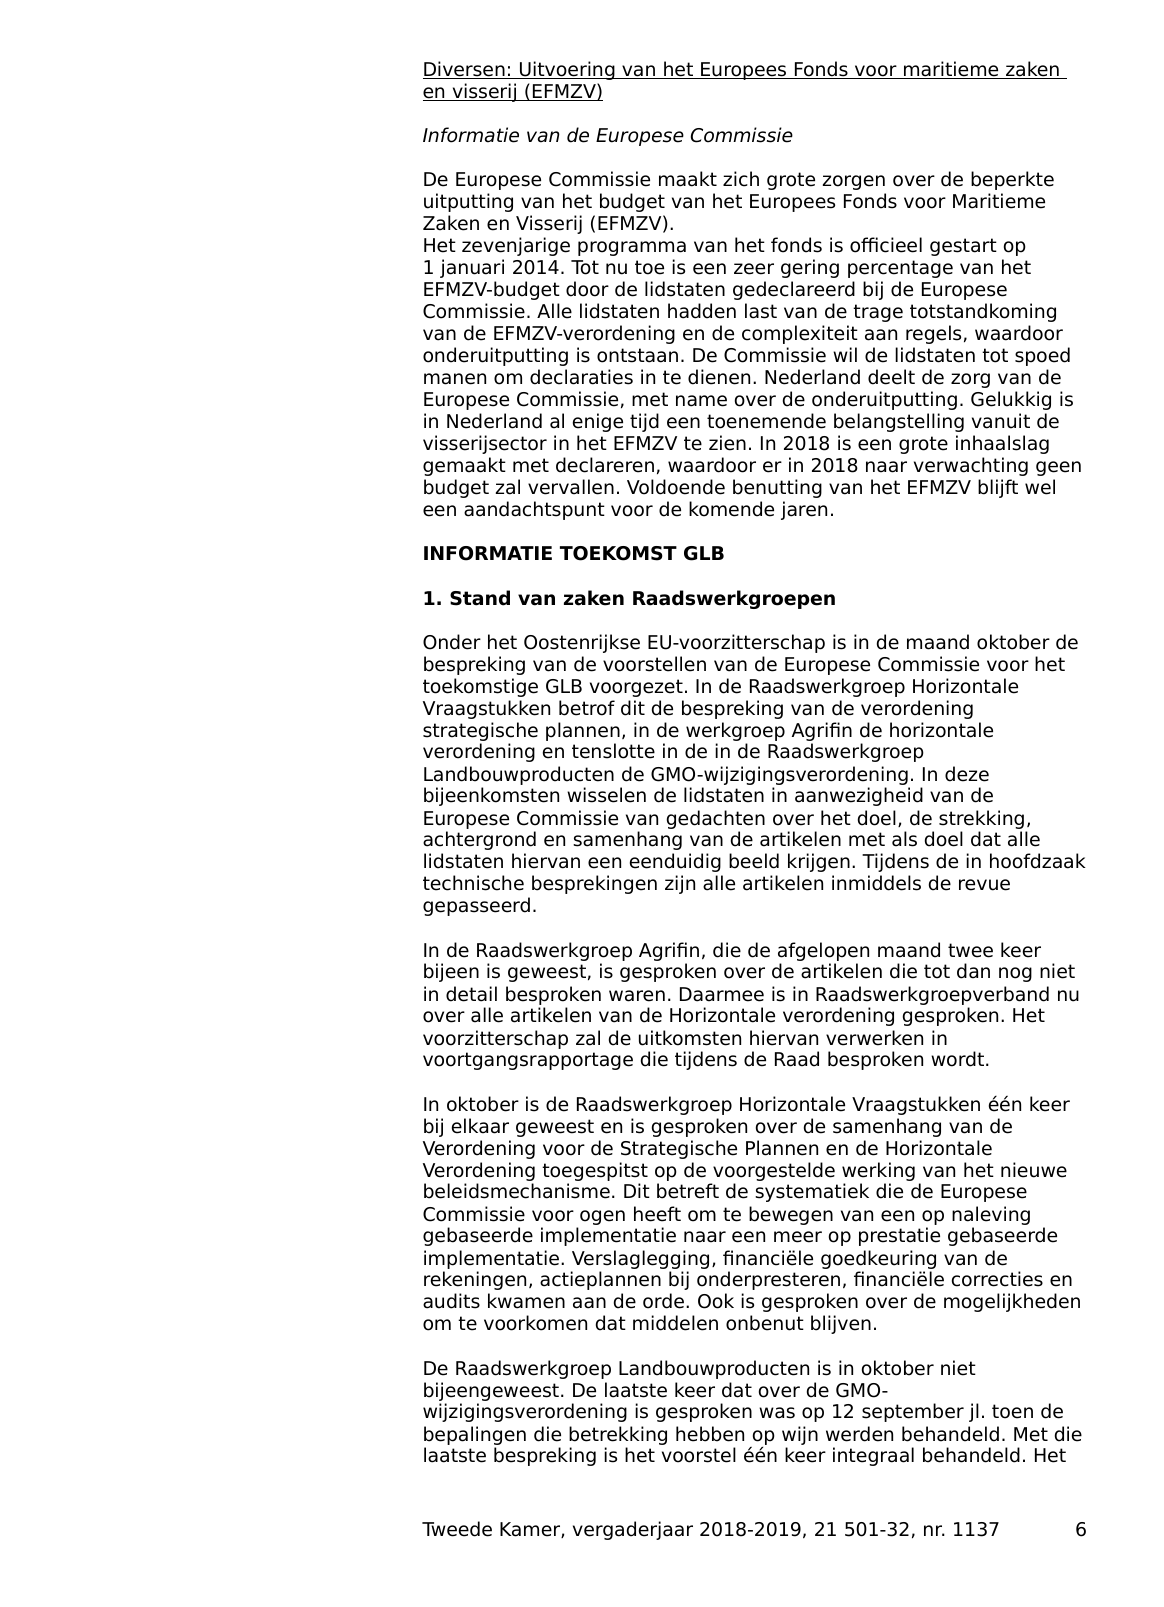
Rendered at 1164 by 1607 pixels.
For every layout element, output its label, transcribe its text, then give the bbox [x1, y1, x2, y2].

subtitle Informatie van de Europese Commissie [422, 125, 1087, 147]
subtitle Diversen: Uitvoering van het Europees Fonds voor maritieme zaken en visserij (EFMZV) [422, 59, 1087, 103]
text Het zevenjarige programma van het fonds is officieel gestart op 1 januari 2014. Tot nu toe is een zeer gering percentage van het EFMZV-budget door de lidstaten gedeclareerd bij de Europese Commissie. Alle lidstaten hadden last van de trage totstandkoming van de EFMZV-verordening en de complexiteit aan regels, waardoor onderuitputting is ontstaan. De Commissie wil de lidstaten tot spoed manen om declaraties in te dienen. Nederland deelt de zorg van de Europese Commissie, met name over de onderuitputting. Gelukkig is in Nederland al enige tijd een toenemende belangstelling vanuit de visserijsector in het EFMZV te zien. In 2018 is een grote inhaalslag gemaakt met declareren, waardoor er in 2018 naar verwachting geen budget zal vervallen. Voldoende benutting van het EFMZV blijft wel een aandachtspunt voor de komende jaren. [422, 235, 1087, 521]
text In de Raadswerkgroep Agrifin, die de afgelopen maand twee keer bijeen is geweest, is gesproken over de artikelen die tot dan nog niet in detail besproken waren. Daarmee is in Raadswerkgroepverband nu over alle artikelen van de Horizontale verordening gesproken. Het voorzitterschap zal de uitkomsten hiervan verwerken in voortgangsrapportage die tijdens de Raad besproken wordt. [422, 939, 1087, 1071]
text Onder het Oostenrijkse EU-voorzitterschap is in de maand oktober de bespreking van de voorstellen van de Europese Commissie voor het toekomstige GLB voorgezet. In de Raadswerkgroep Horizontale Vraagstukken betrof dit de bespreking van de verordening strategische plannen, in de werkgroep Agrifin de horizontale verordening en tenslotte in de in de Raadswerkgroep Landbouwproducten de GMO-wijzigingsverordening. In deze bijeenkomsten wisselen de lidstaten in aanwezigheid van de Europese Commissie van gedachten over het doel, de strekking, achtergrond en samenhang van de artikelen met als doel dat alle lidstaten hiervan een eenduidig beeld krijgen. Tijdens de in hoofdzaak technische besprekingen zijn alle artikelen inmiddels de revue gepasseerd. [422, 632, 1087, 917]
subtitle INFORMATIE TOEKOMST GLB [422, 543, 1087, 565]
subtitle 1. Stand van zaken Raadswerkgroepen [422, 587, 1087, 609]
text In oktober is de Raadswerkgroep Horizontale Vraagstukken één keer bij elkaar geweest en is gesproken over de samenhang van de Verordening voor de Strategische Plannen en de Horizontale Verordening toegespitst op de voorgestelde werking van het nieuwe beleidsmechanisme. Dit betreft de systematiek die de Europese Commissie voor ogen heeft om te bewegen van een op naleving gebaseerde implementatie naar een meer op prestatie gebaseerde implementatie. Verslaglegging, financiële goedkeuring van de rekeningen, actieplannen bij onderpresteren, financiële correcties en audits kwamen aan de orde. Ook is gesproken over de mogelijkheden om te voorkomen dat middelen onbenut blijven. [422, 1093, 1087, 1335]
text De Raadswerkgroep Landbouwproducten is in oktober niet bijeengeweest. De laatste keer dat over de GMO-wijzigingsverordening is gesproken was op 12 september jl. toen de bepalingen die betrekking hebben op wijn werden behandeld. Met die laatste bespreking is het voorstel één keer integraal behandeld. Het [422, 1357, 1087, 1467]
text De Europese Commissie maakt zich grote zorgen over de beperkte uitputting van het budget van het Europees Fonds voor Maritieme Zaken en Visserij (EFMZV). [422, 169, 1087, 235]
